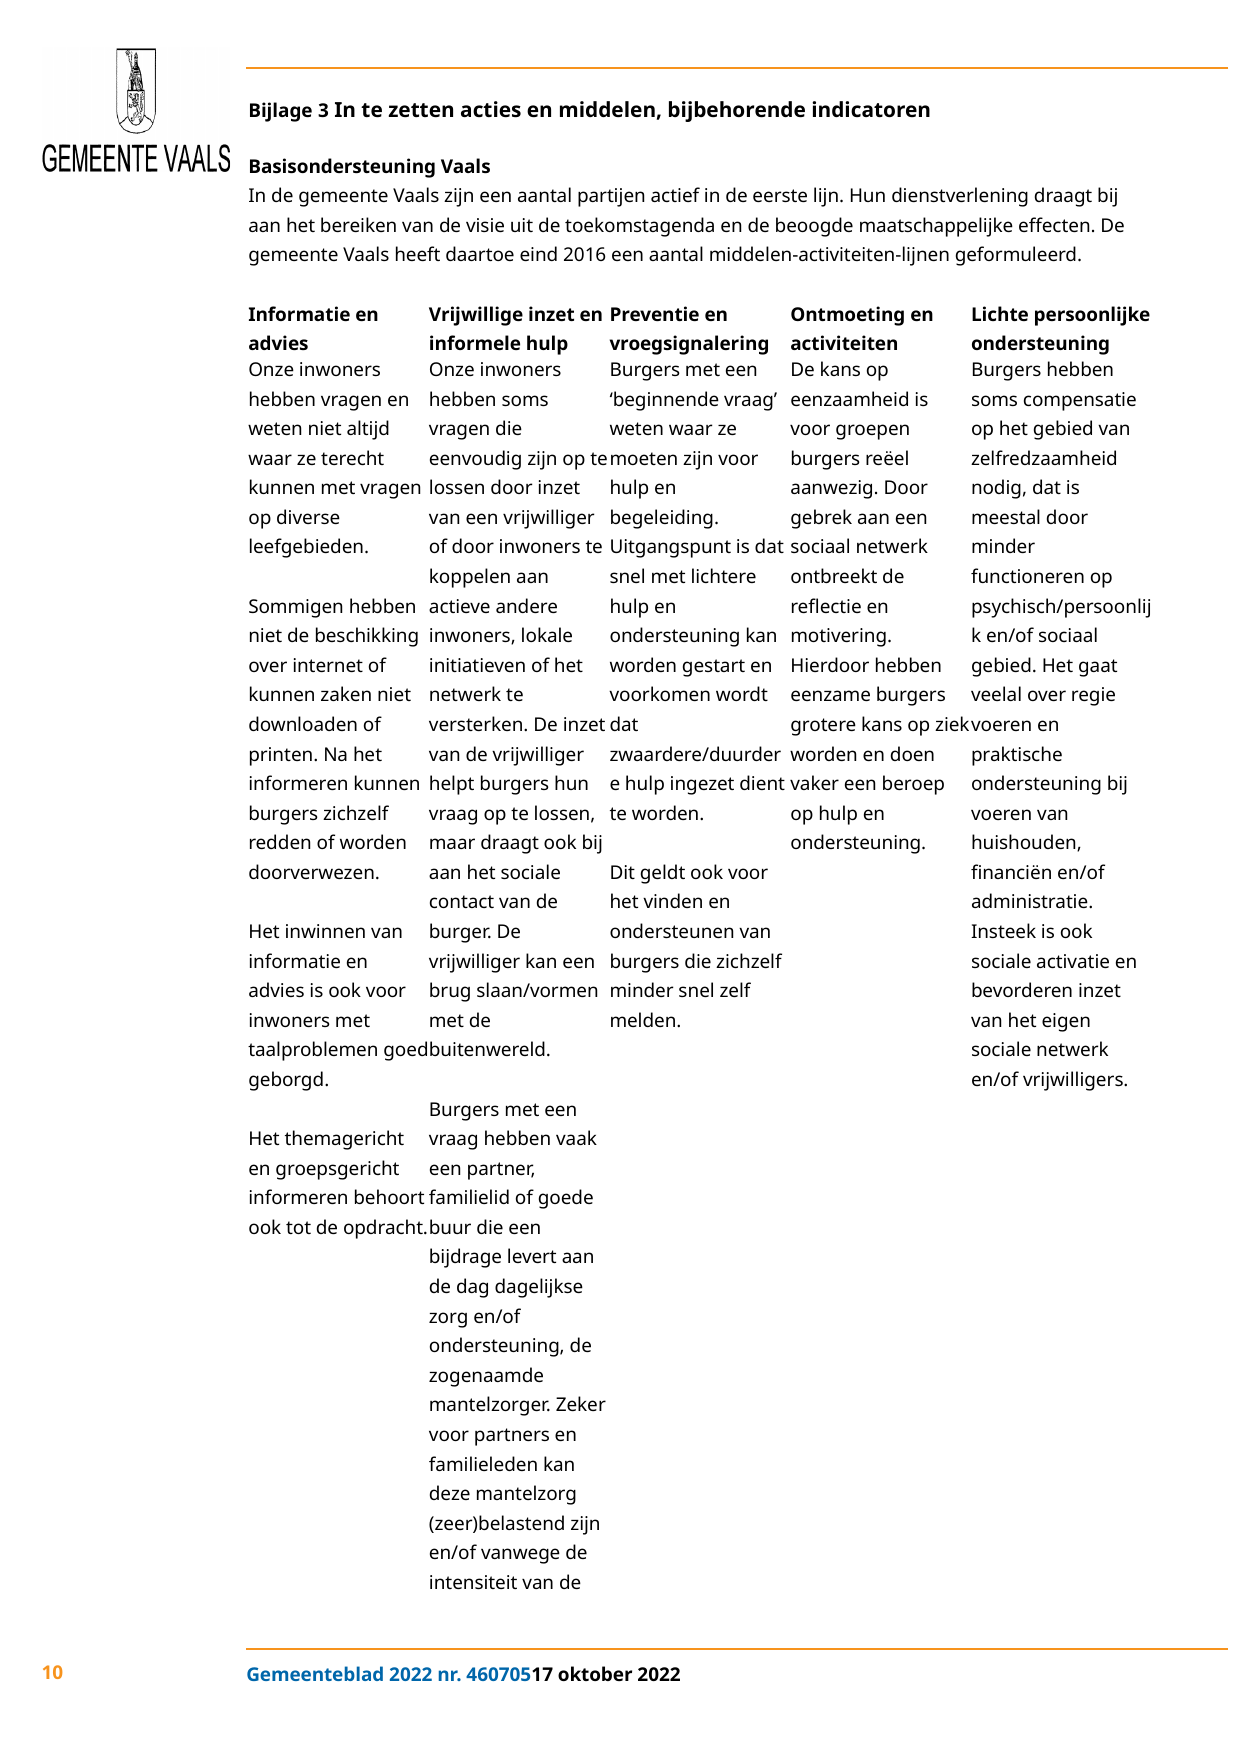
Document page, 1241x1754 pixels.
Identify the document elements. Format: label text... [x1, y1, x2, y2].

table_cell Onze inwoners hebben vragen en weten niet altijd waar ze terecht kunnen met vragen op diverse leefgebieden. Sommigen hebben niet de beschikking over internet of kunnen zaken niet downloaden of printen. Na het informeren kunnen burgers zichzelf redden of worden doorverwezen. Het inwinnen van informatie en advies is ook voor inwoners met taalproblemen goed geborgd. Het themagericht en groepsgericht informeren behoort ook tot de opdracht. [248, 356, 429, 1595]
table_header Lichte persoonlijke ondersteuning [971, 301, 1152, 356]
table_header Preventie en vroegsignalering [609, 301, 790, 356]
table_header Vrijwillige inzet en informele hulp [429, 301, 609, 356]
table_cell Burgers met een ‘beginnende vraag’ weten waar ze moeten zijn voor hulp en begeleiding. Uitgangspunt is dat snel met lichtere hulp en ondersteuning kan worden gestart en voorkomen wordt dat zwaardere/duurdere hulp ingezet dient te worden. Dit geldt ook voor het vinden en ondersteunen van burgers die zichzelf minder snel zelf melden. [609, 356, 790, 1595]
picture [41, 47, 231, 172]
table_cell De kans op eenzaamheid is voor groepen burgers reëel aanwezig. Door gebrek aan een sociaal netwerk ontbreekt de reflectie en motivering. Hierdoor hebben eenzame burgers grotere kans op ziek worden en doen vaker een beroep op hulp en ondersteuning. [790, 356, 971, 1595]
table_header Ontmoeting en activiteiten [790, 301, 971, 356]
text Bijlage 3 In te zetten acties en middelen, bijbehorende indicatoren [248, 95, 1152, 123]
table_cell Burgers hebben soms compensatie op het gebied van zelfredzaamheid nodig, dat is meestal door minder functioneren op psychisch/persoonlijk en/of sociaal gebied. Het gaat veelal over regie voeren en praktische ondersteuning bij voeren van huishouden, financiën en/of administratie. Insteek is ook sociale activatie en bevorderen inzet van het eigen sociale netwerk en/of vrijwilligers. [971, 356, 1152, 1595]
table_cell Onze inwoners hebben soms vragen die eenvoudig zijn op te lossen door inzet van een vrijwilliger of door inwoners te koppelen aan actieve andere inwoners, lokale initiatieven of het netwerk te versterken. De inzet van de vrijwilliger helpt burgers hun vraag op te lossen, maar draagt ook bij aan het sociale contact van de burger. De vrijwilliger kan een brug slaan/vormen met de buitenwereld. Burgers met een vraag hebben vaak een partner, familielid of goede buur die een bijdrage levert aan de dag dagelijkse zorg en/of ondersteuning, de zogenaamde mantelzorger. Zeker voor partners en familieleden kan deze mantelzorg (zeer)belastend zijn en/of vanwege de intensiteit van de [429, 356, 609, 1595]
text Basisondersteuning Vaals [248, 153, 1152, 179]
text In de gemeente Vaals zijn een aantal partijen actief in de eerste lijn. Hun dienstverlening draagt bij aan het bereiken van de visie uit de toekomstagenda en de beoogde maatschappelijke effecten. De gemeente Vaals heeft daartoe eind 2016 een aantal middelen-activiteiten-lijnen geformuleerd. [248, 182, 1152, 267]
table_header Informatie en advies [248, 301, 429, 356]
